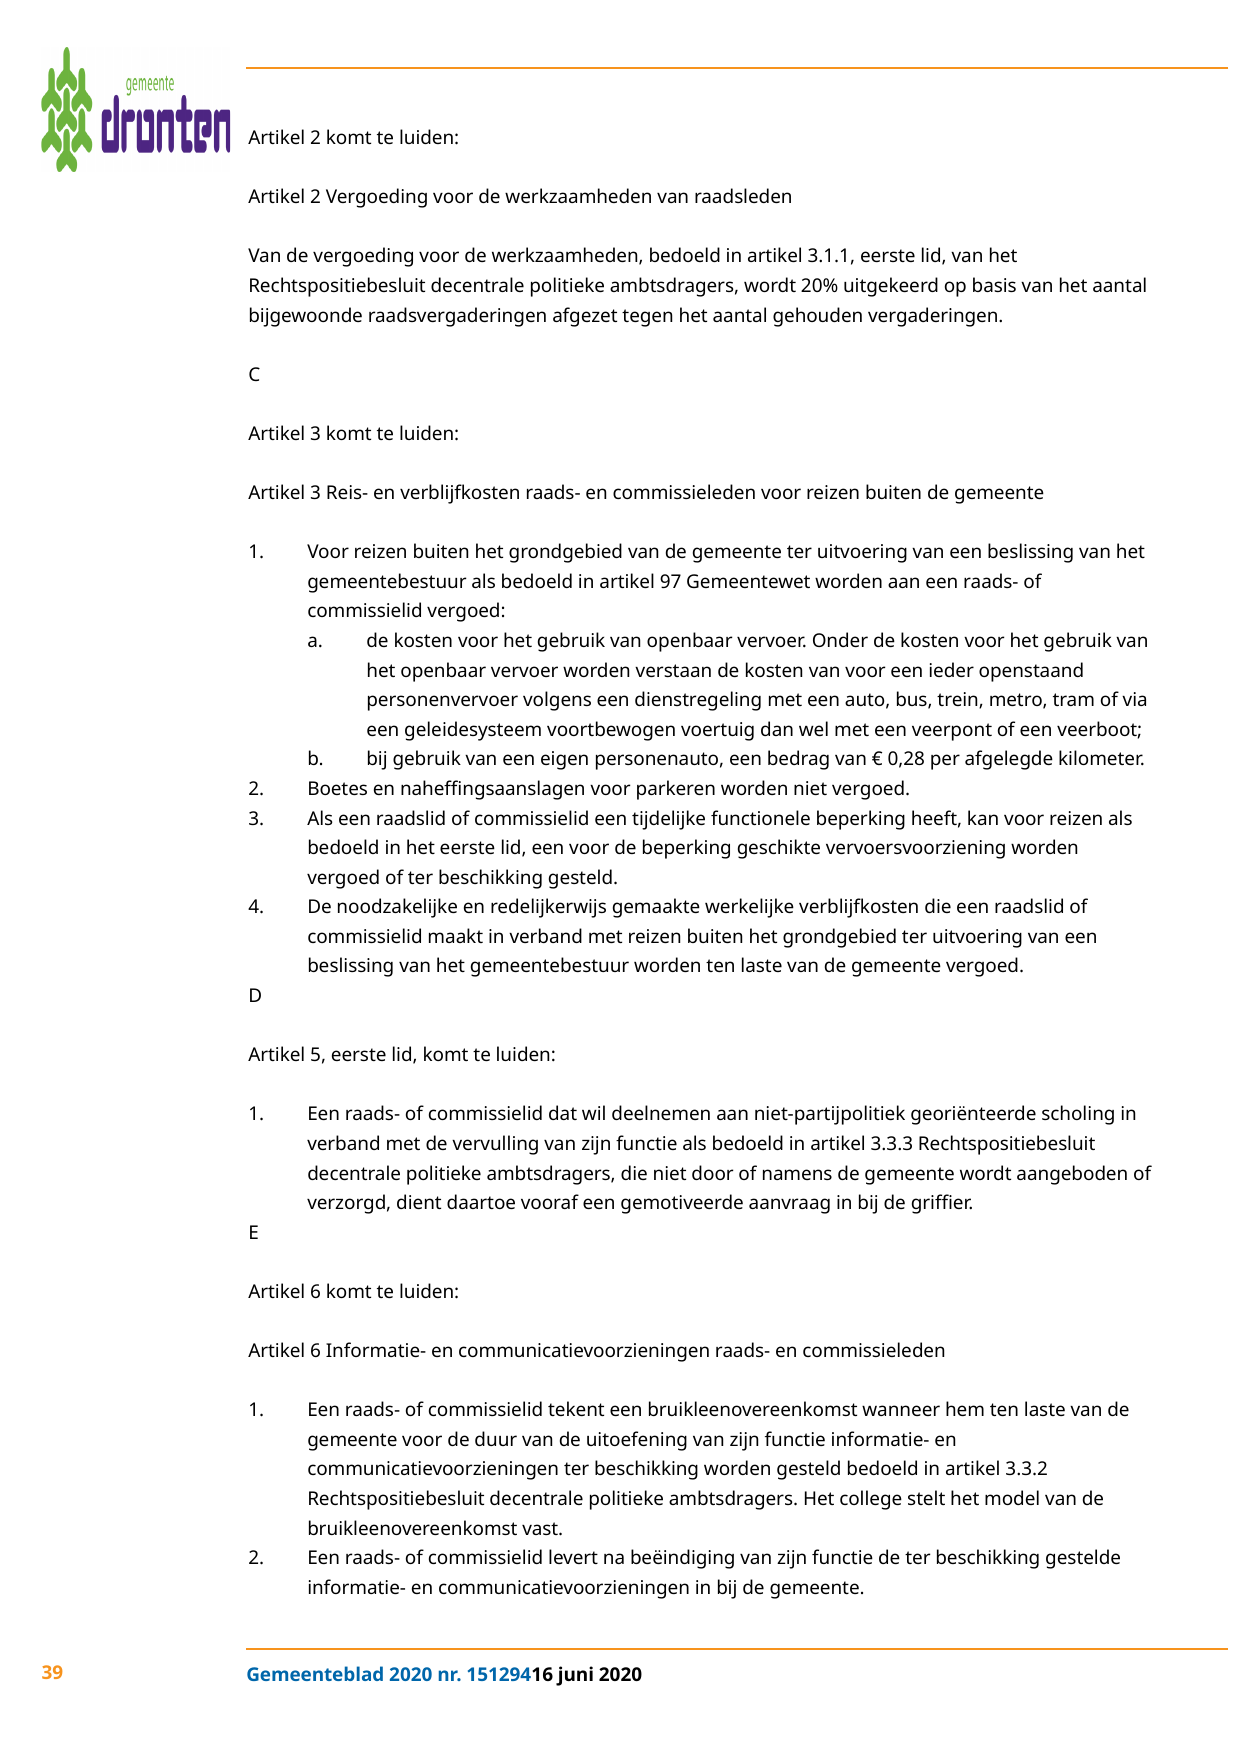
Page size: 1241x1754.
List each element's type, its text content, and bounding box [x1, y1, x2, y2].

picture [41, 47, 231, 172]
text Artikel 2 komt te luiden: [248, 124, 1152, 150]
text Artikel 2 Vergoeding voor de werkzaamheden van raadsleden [248, 183, 1152, 209]
list De noodzakelijke en redelijkerwijs gemaakte werkelijke verblijfkosten die een raadslid of commissielid maakt in verband met reizen buiten het grondgebied ter uitvoering van een beslissing van het gemeentebestuur worden ten laste van de gemeente vergoed. [248, 893, 1152, 978]
text Artikel 6 Informatie- en communicatievoorzieningen raads- en commissieleden [248, 1337, 1152, 1363]
list Een raads- of commissielid dat wil deelnemen aan niet-partijpolitiek georiënteerde scholing in verband met de vervulling van zijn functie als bedoeld in artikel 3.3.3 Rechtspositiebesluit decentrale politieke ambtsdragers, die niet door of namens de gemeente wordt aangeboden of verzorgd, dient daartoe vooraf een gemotiveerde aanvraag in bij de griffier. [248, 1101, 1152, 1215]
text E [248, 1219, 1152, 1245]
list de kosten voor het gebruik van openbaar vervoer. Onder de kosten voor het gebruik van het openbaar vervoer worden verstaan de kosten van voor een ieder openstaand personenvervoer volgens een dienstregeling met een auto, bus, trein, metro, tram of via een geleidesysteem voortbewogen voertuig dan wel met een veerpont of een veerboot; [307, 627, 1152, 742]
list Voor reizen buiten het grondgebied van de gemeente ter uitvoering van een beslissing van het gemeentebestuur als bedoeld in artikel 97 Gemeentewet worden aan een raads- of commissielid vergoed: [248, 538, 1152, 623]
text D [248, 982, 1152, 1008]
text Artikel 6 komt te luiden: [248, 1278, 1152, 1304]
text Van de vergoeding voor de werkzaamheden, bedoeld in artikel 3.1.1, eerste lid, van het Rechtspositiebesluit decentrale politieke ambtsdragers, wordt 20% uitgekeerd op basis van het aantal bijgewoonde raadsvergaderingen afgezet tegen het aantal gehouden vergaderingen. [248, 243, 1152, 328]
list bij gebruik van een eigen personenauto, een bedrag van € 0,28 per afgelegde kilometer. [307, 746, 1152, 771]
list Een raads- of commissielid levert na beëindiging van zijn functie de ter beschikking gestelde informatie- en communicatievoorzieningen in bij de gemeente. [248, 1544, 1152, 1600]
text Artikel 5, eerste lid, komt te luiden: [248, 1041, 1152, 1067]
list Als een raadslid of commissielid een tijdelijke functionele beperking heeft, kan voor reizen als bedoeld in het eerste lid, een voor de beperking geschikte vervoersvoorziening worden vergoed of ter beschikking gesteld. [248, 805, 1152, 890]
list Boetes en naheffingsaanslagen voor parkeren worden niet vergoed. [248, 775, 1152, 801]
text Artikel 3 komt te luiden: [248, 420, 1152, 446]
list Een raads- of commissielid tekent een bruikleenovereenkomst wanneer hem ten laste van de gemeente voor de duur van de uitoefening van zijn functie informatie- en communicatievoorzieningen ter beschikking worden gesteld bedoeld in artikel 3.3.2 Rechtspositiebesluit decentrale politieke ambtsdragers. Het college stelt het model van de bruikleenovereenkomst vast. [248, 1396, 1152, 1541]
text Artikel 3 Reis- en verblijfkosten raads- en commissieleden voor reizen buiten de gemeente [248, 479, 1152, 505]
text C [248, 361, 1152, 387]
